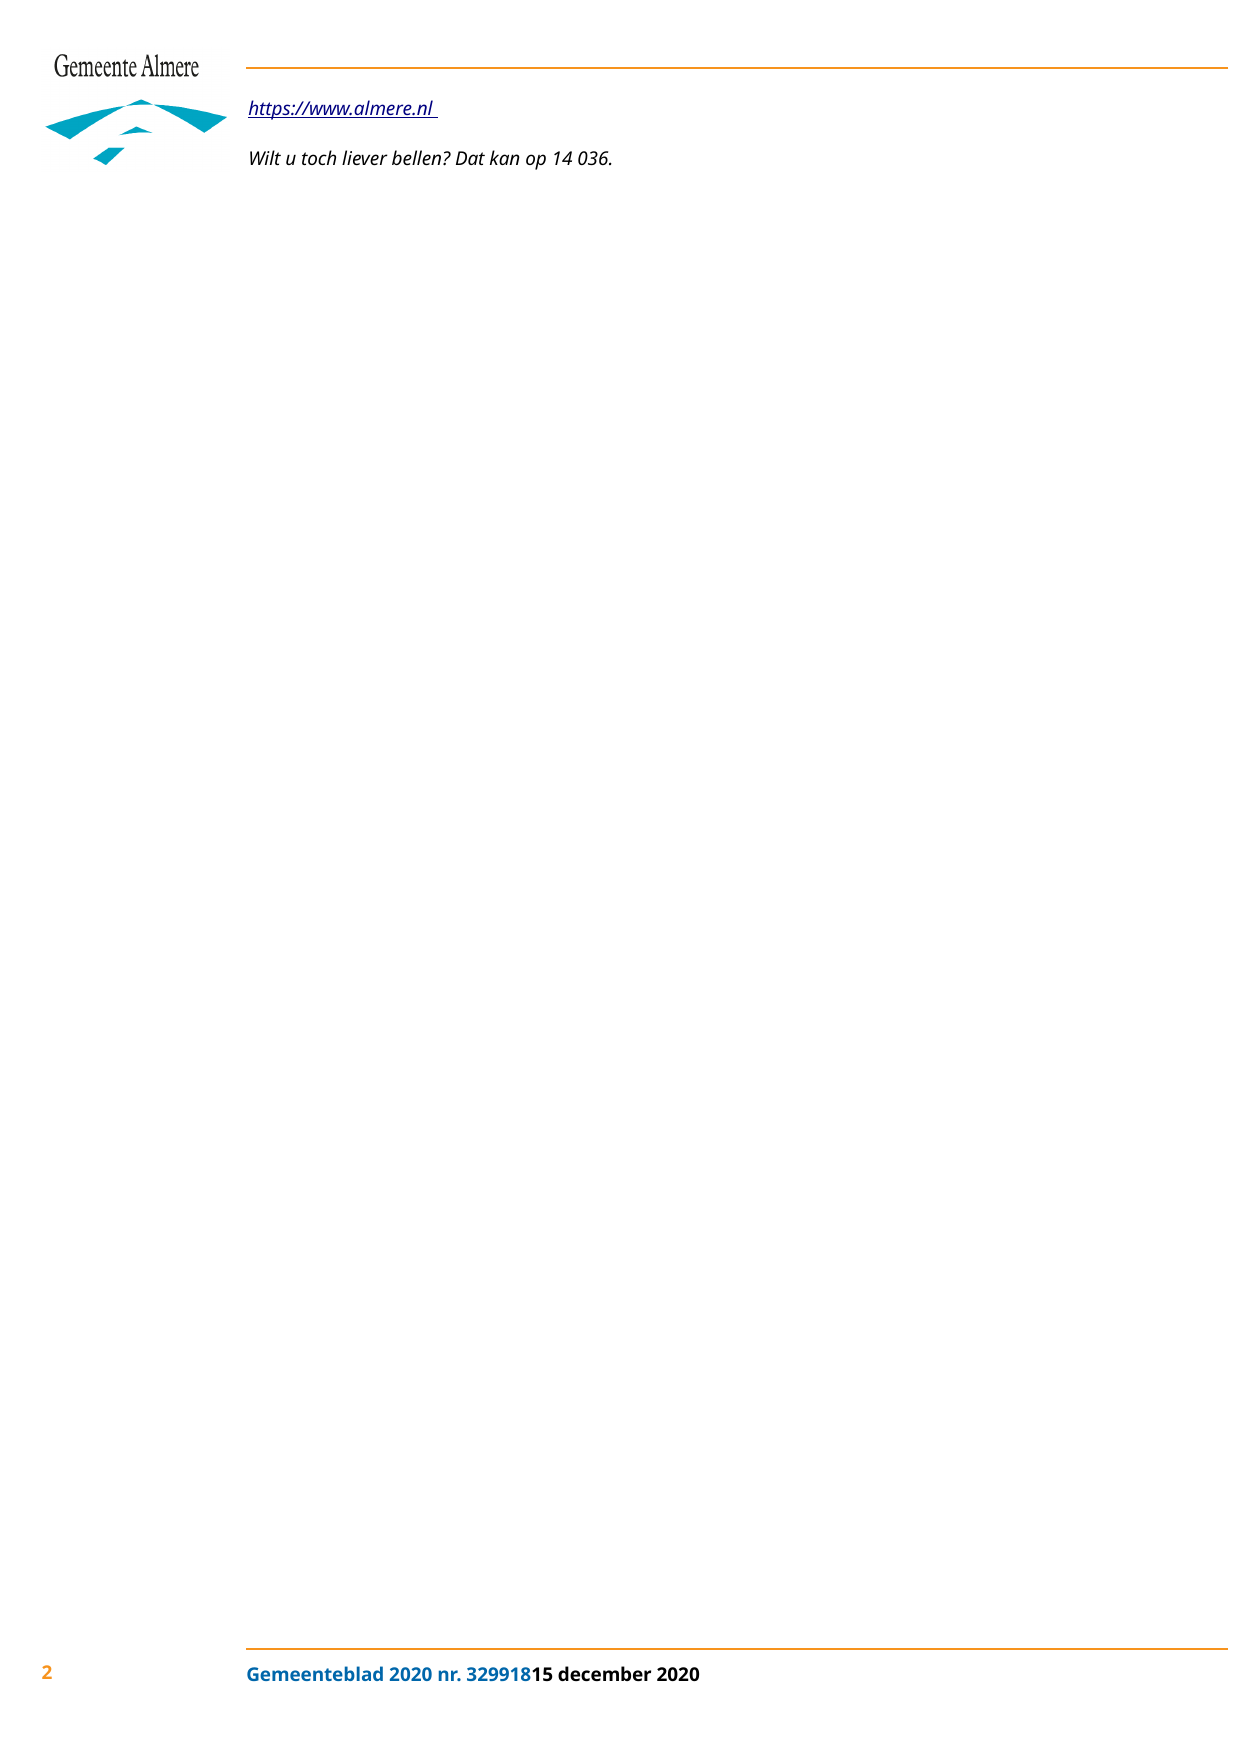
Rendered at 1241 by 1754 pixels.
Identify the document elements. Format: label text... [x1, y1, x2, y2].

picture [41, 47, 231, 172]
text Wilt u toch liever bellen? Dat kan op 14 036. [248, 145, 1152, 171]
text https://www.almere.nl [248, 95, 1152, 121]
